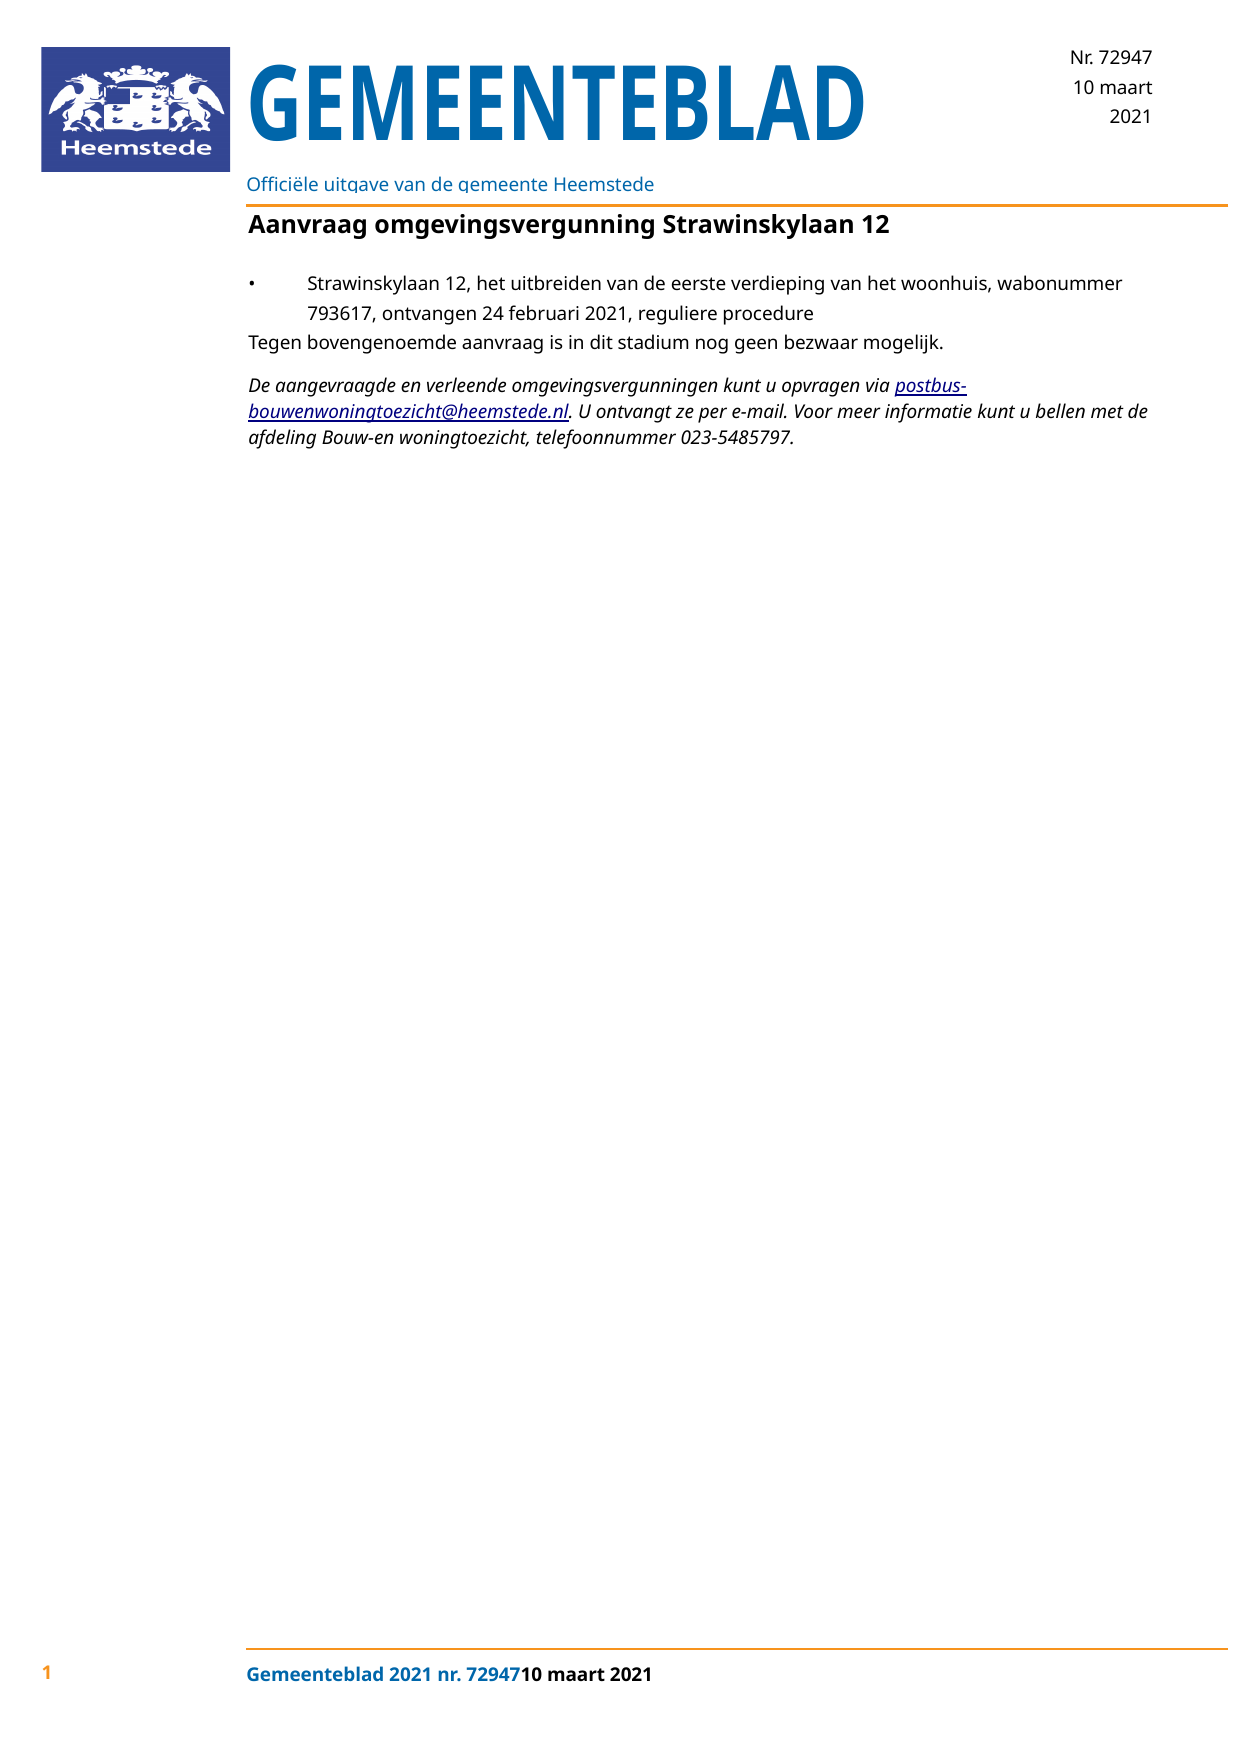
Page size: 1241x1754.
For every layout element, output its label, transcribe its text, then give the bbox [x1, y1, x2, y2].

picture [41, 47, 231, 172]
text Aanvraag omgevingsvergunning Strawinskylaan 12 [248, 207, 1152, 241]
list Strawinskylaan 12, het uitbreiden van de eerste verdieping van het woonhuis, wabonummer 793617, ontvangen 24 februari 2021, reguliere procedure [248, 270, 1152, 326]
text Tegen bovengenoemde aanvraag is in dit stadium nog geen bezwaar mogelijk. [248, 329, 1152, 355]
text De aangevraagde en verleende omgevingsvergunningen kunt u opvragen via postbus-bouwenwoningtoezicht@heemstede.nl. U ontvangt ze per e-mail. Voor meer informatie kunt u bellen met de afdeling Bouw-en woningtoezicht, telefoonnummer 023-5485797. [248, 373, 1152, 450]
